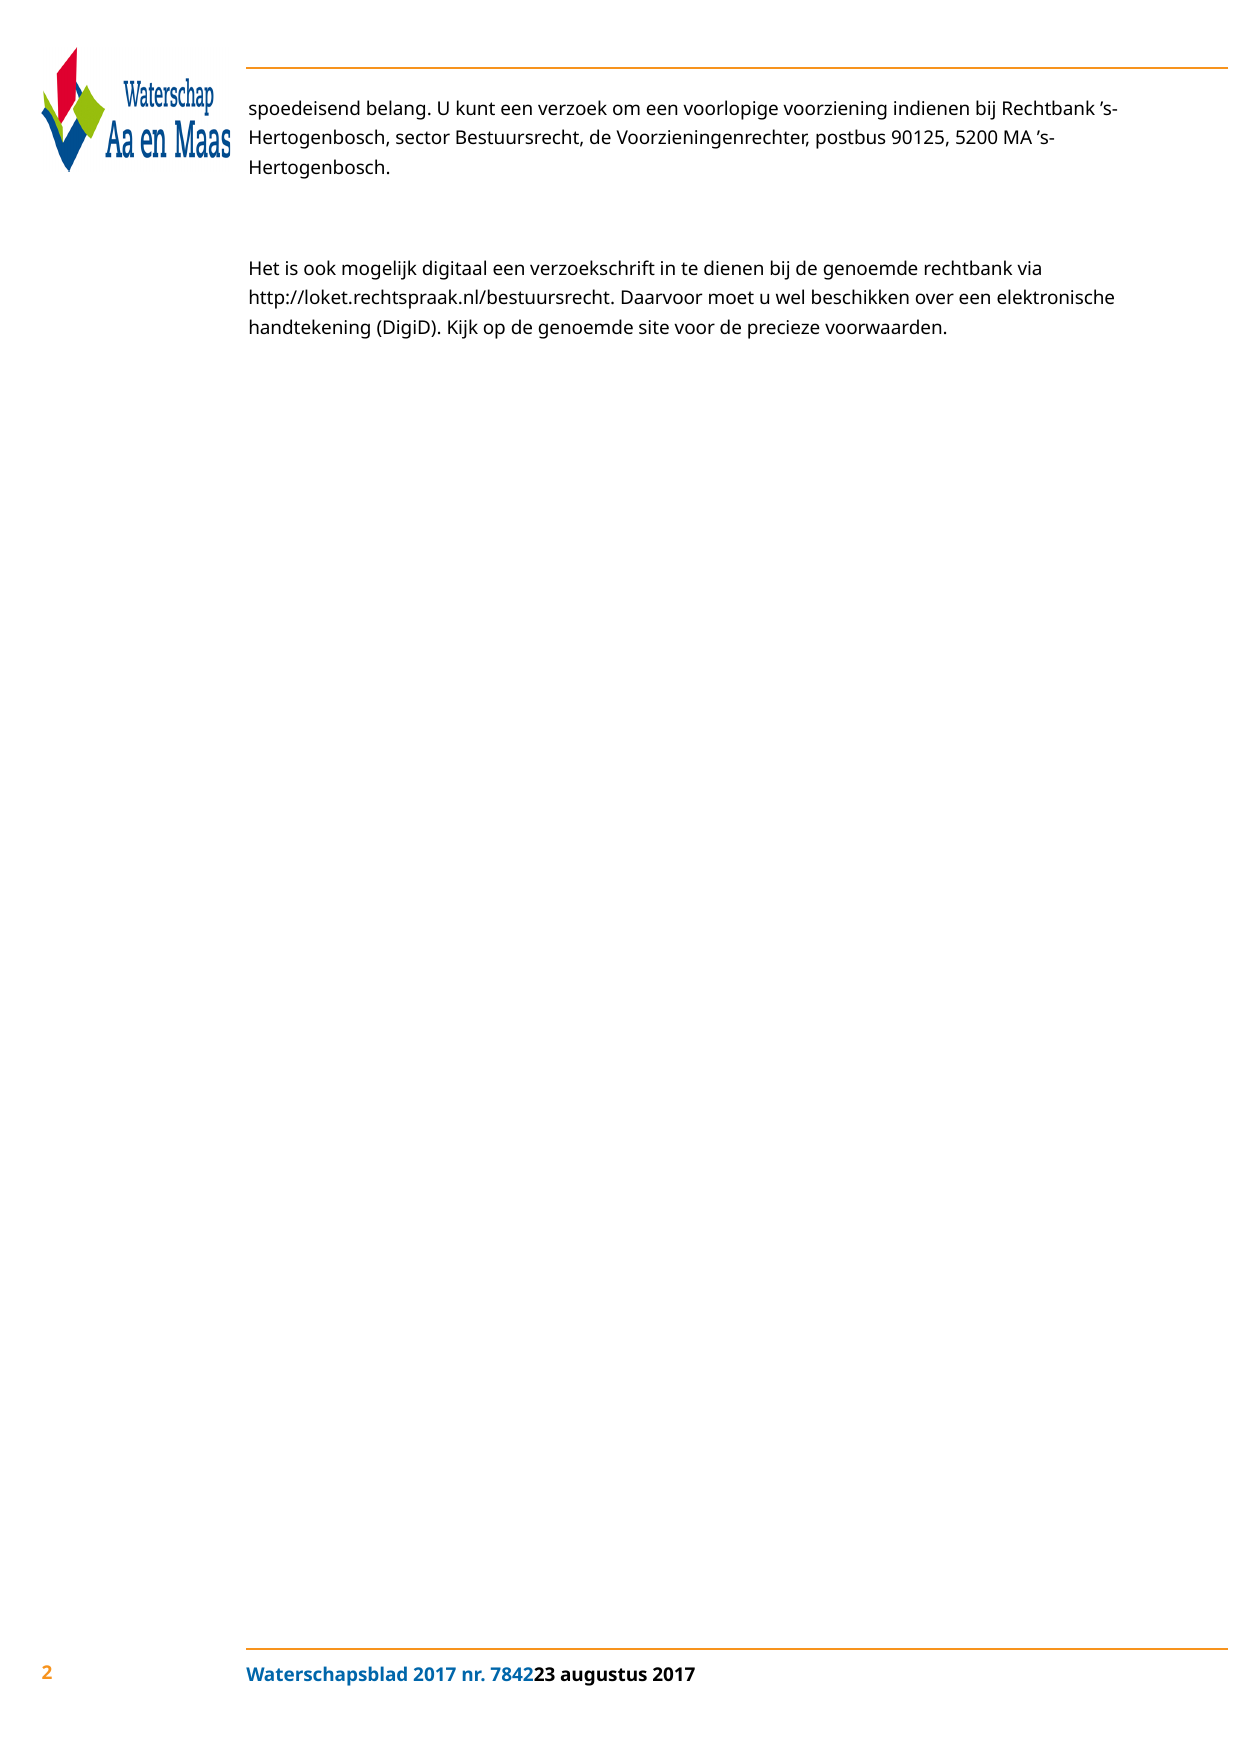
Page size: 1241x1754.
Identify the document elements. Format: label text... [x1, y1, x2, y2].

picture [41, 47, 231, 172]
text spoedeisend belang. U kunt een verzoek om een voorlopige voorziening indienen bij Rechtbank ’s-Hertogenbosch, sector Bestuursrecht, de Voorzieningenrechter, postbus 90125, 5200 MA ’s-Hertogenbosch. [248, 95, 1152, 180]
text Het is ook mogelijk digitaal een verzoekschrift in te dienen bij de genoemde rechtbank via http://loket.rechtspraak.nl/bestuursrecht. Daarvoor moet u wel beschikken over een elektronische handtekening (DigiD). Kijk op de genoemde site voor de precieze voorwaarden. [248, 255, 1152, 340]
